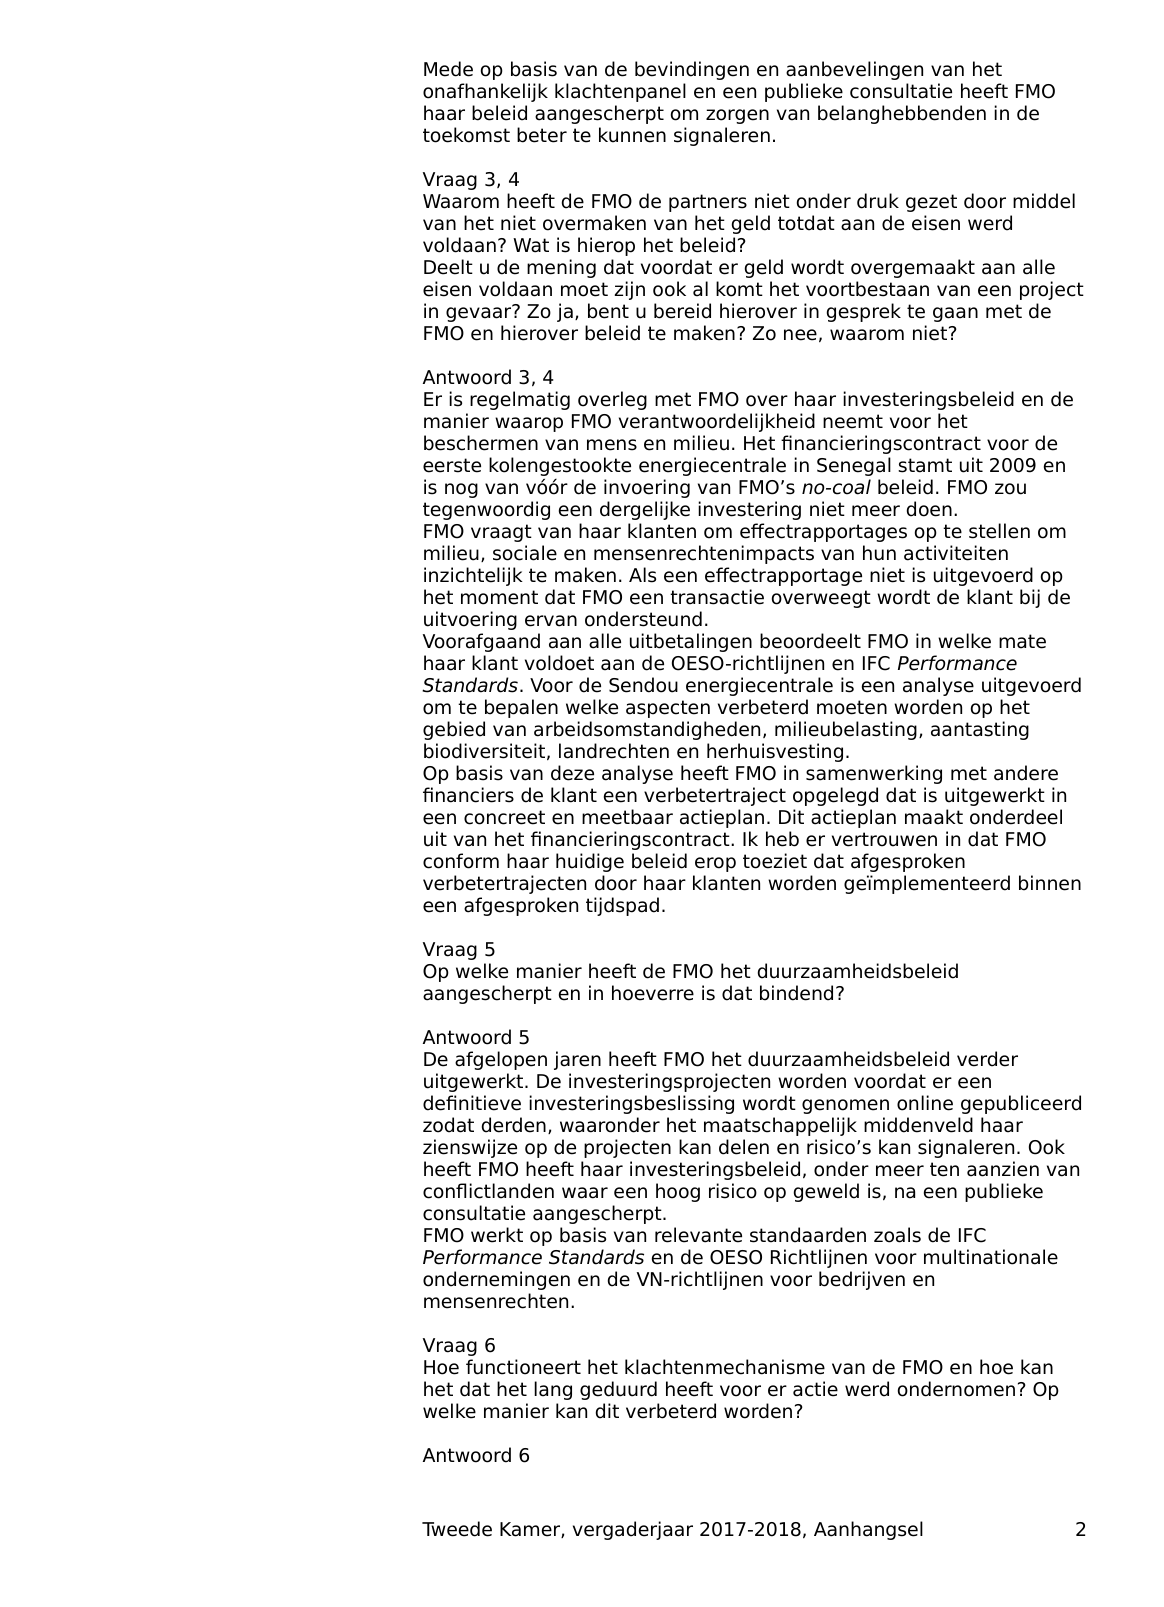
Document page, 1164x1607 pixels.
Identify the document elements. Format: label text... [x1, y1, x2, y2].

text Op welke manier heeft de FMO het duurzaamheidsbeleid aangescherpt en in hoeverre is dat bindend? [422, 961, 1087, 1005]
text Hoe functioneert het klachtenmechanisme van de FMO en hoe kan het dat het lang geduurd heeft voor er actie werd ondernomen? Op welke manier kan dit verbeterd worden? [422, 1357, 1087, 1423]
text Er is regelmatig overleg met FMO over haar investeringsbeleid en de manier waarop FMO verantwoordelijkheid neemt voor het beschermen van mens en milieu. Het financieringscontract voor de eerste kolengestookte energiecentrale in Senegal stamt uit 2009 en is nog van vóór de invoering van FMO’s no-coal beleid. FMO zou tegenwoordig een dergelijke investering niet meer doen. [422, 389, 1087, 521]
text FMO vraagt van haar klanten om effectrapportages op te stellen om milieu, sociale en mensenrechtenimpacts van hun activiteiten inzichtelijk te maken. Als een effectrapportage niet is uitgevoerd op het moment dat FMO een transactie overweegt wordt de klant bij de uitvoering ervan ondersteund. [422, 521, 1087, 631]
text Op basis van deze analyse heeft FMO in samenwerking met andere financiers de klant een verbetertraject opgelegd dat is uitgewerkt in een concreet en meetbaar actieplan. Dit actieplan maakt onderdeel uit van het financieringscontract. Ik heb er vertrouwen in dat FMO conform haar huidige beleid erop toeziet dat afgesproken verbetertrajecten door haar klanten worden geïmplementeerd binnen een afgesproken tijdspad. [422, 763, 1087, 917]
text Antwoord 6 [422, 1445, 1087, 1467]
text Voorafgaand aan alle uitbetalingen beoordeelt FMO in welke mate haar klant voldoet aan de OESO-richtlijnen en IFC Performance Standards. Voor de Sendou energiecentrale is een analyse uitgevoerd om te bepalen welke aspecten verbeterd moeten worden op het gebied van arbeidsomstandigheden, milieubelasting, aantasting biodiversiteit, landrechten en herhuisvesting. [422, 631, 1087, 763]
text Vraag 6 [422, 1335, 1087, 1357]
text Mede op basis van de bevindingen en aanbevelingen van het onafhankelijk klachtenpanel en een publieke consultatie heeft FMO haar beleid aangescherpt om zorgen van belanghebbenden in de toekomst beter te kunnen signaleren. [422, 59, 1087, 147]
text Deelt u de mening dat voordat er geld wordt overgemaakt aan alle eisen voldaan moet zijn ook al komt het voortbestaan van een project in gevaar? Zo ja, bent u bereid hierover in gesprek te gaan met de FMO en hierover beleid te maken? Zo nee, waarom niet? [422, 257, 1087, 345]
text Waarom heeft de FMO de partners niet onder druk gezet door middel van het niet overmaken van het geld totdat aan de eisen werd voldaan? Wat is hierop het beleid? [422, 191, 1087, 257]
text FMO werkt op basis van relevante standaarden zoals de IFC Performance Standards en de OESO Richtlijnen voor multinationale ondernemingen en de VN-richtlijnen voor bedrijven en mensenrechten. [422, 1225, 1087, 1313]
text Antwoord 3, 4 [422, 367, 1087, 389]
text Antwoord 5 [422, 1027, 1087, 1049]
text Vraag 5 [422, 939, 1087, 961]
text Vraag 3, 4 [422, 169, 1087, 191]
text De afgelopen jaren heeft FMO het duurzaamheidsbeleid verder uitgewerkt. De investeringsprojecten worden voordat er een definitieve investeringsbeslissing wordt genomen online gepubliceerd zodat derden, waaronder het maatschappelijk middenveld haar zienswijze op de projecten kan delen en risico’s kan signaleren. Ook heeft FMO heeft haar investeringsbeleid, onder meer ten aanzien van conflictlanden waar een hoog risico op geweld is, na een publieke consultatie aangescherpt. [422, 1049, 1087, 1225]
